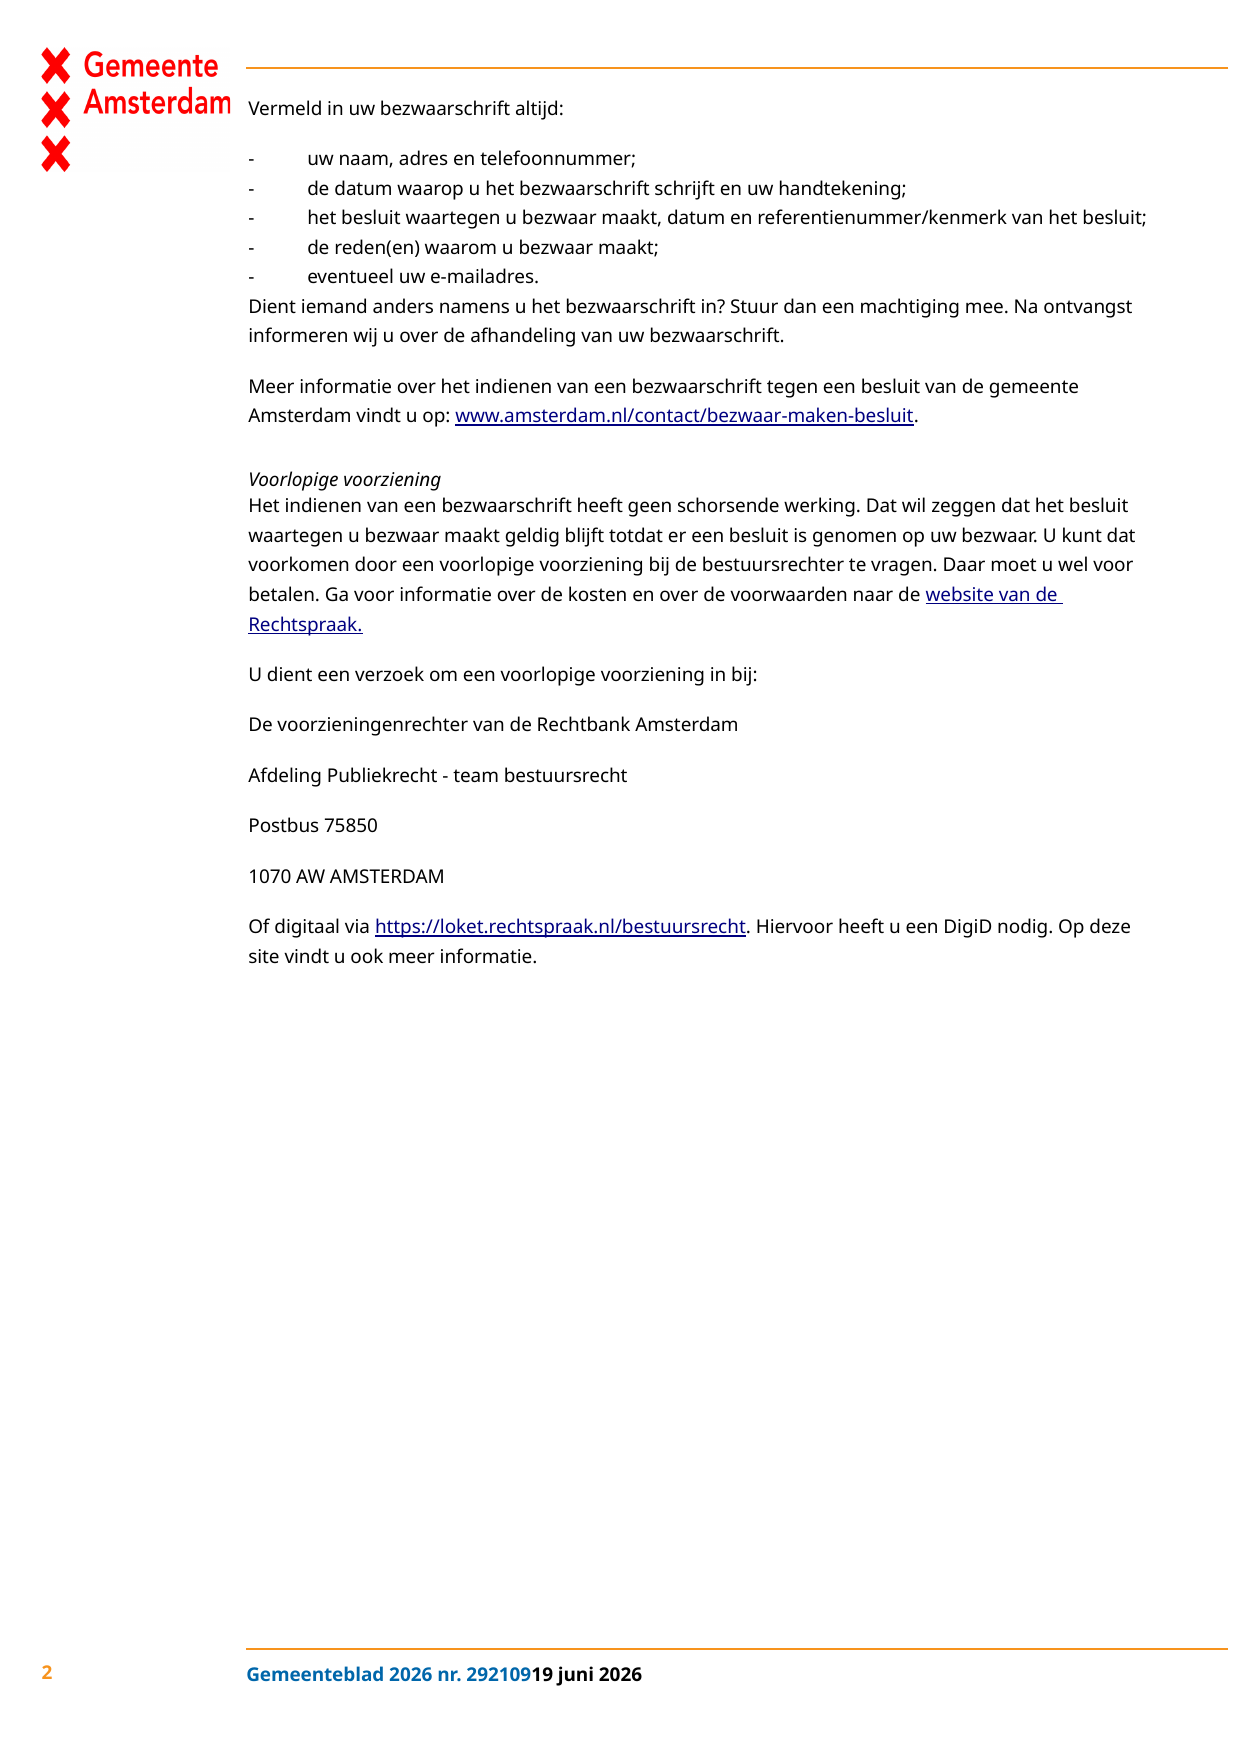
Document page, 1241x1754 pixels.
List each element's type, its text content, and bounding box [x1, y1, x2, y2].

picture [41, 47, 231, 172]
text Of digitaal via https://loket.rechtspraak.nl/bestuursrecht. Hiervoor heeft u een DigiD nodig. Op deze site vindt u ook meer informatie. [248, 913, 1152, 968]
text Vermeld in uw bezwaarschrift altijd: [248, 95, 1152, 121]
list de datum waarop u het bezwaarschrift schrijft en uw handtekening; [248, 175, 1152, 201]
text De voorzieningenrechter van de Rechtbank Amsterdam [248, 712, 1152, 737]
text Afdeling Publiekrecht - team bestuursrecht [248, 762, 1152, 788]
text Het indienen van een bezwaarschrift heeft geen schorsende werking. Dat wil zeggen dat het besluit waartegen u bezwaar maakt geldig blijft totdat er een besluit is genomen op uw bezwaar. U kunt dat voorkomen door een voorlopige voorziening bij de bestuursrechter te vragen. Daar moet u wel voor betalen. Ga voor informatie over de kosten en over de voorwaarden naar de website van de Rechtspraak. [248, 492, 1152, 636]
text 1070 AW AMSTERDAM [248, 863, 1152, 888]
text U dient een verzoek om een voorlopige voorziening in bij: [248, 661, 1152, 687]
list het besluit waartegen u bezwaar maakt, datum en referentienummer/kenmerk van het besluit; [248, 204, 1152, 230]
text Dient iemand anders namens u het bezwaarschrift in? Stuur dan een machtiging mee. Na ontvangst informeren wij u over de afhandeling van uw bezwaarschrift. [248, 293, 1152, 348]
text Meer informatie over het indienen van een bezwaarschrift tegen een besluit van de gemeente Amsterdam vindt u op: www.amsterdam.nl/contact/bezwaar-maken-besluit. [248, 373, 1152, 428]
text Postbus 75850 [248, 812, 1152, 838]
text Voorlopige voorziening [248, 467, 1152, 492]
list de reden(en) waarom u bezwaar maakt; [248, 234, 1152, 260]
list eventueel uw e-mailadres. [248, 263, 1152, 289]
list uw naam, adres en telefoonnummer; [248, 145, 1152, 171]
